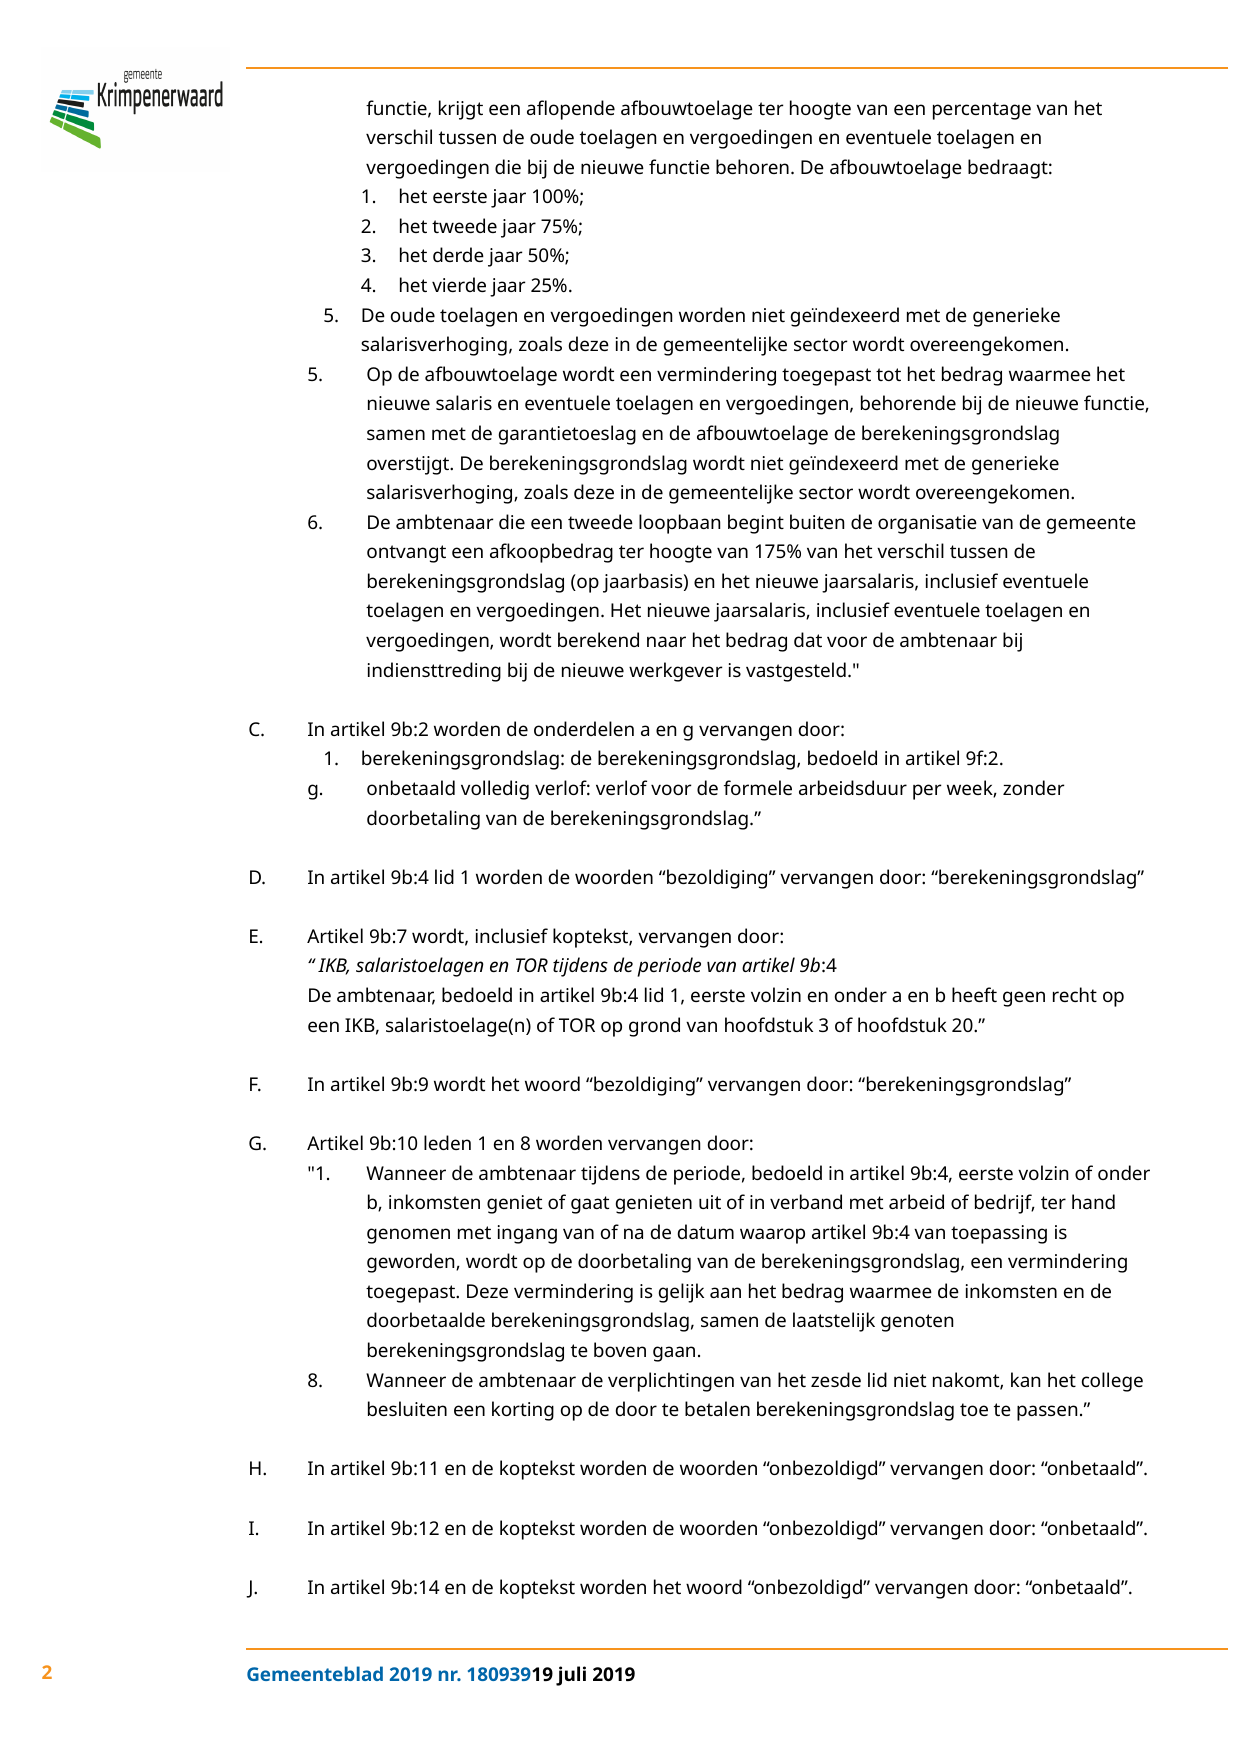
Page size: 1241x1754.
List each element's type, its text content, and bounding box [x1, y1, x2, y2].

list De oude toelagen en vergoedingen worden niet geïndexeerd met de generieke salarisverhoging, zoals deze in de gemeentelijke sector wordt overeengekomen. [323, 302, 1152, 357]
list Op de afbouwtoelage wordt een vermindering toegepast tot het bedrag waarmee het nieuwe salaris en eventuele toelagen en vergoedingen, behorende bij de nieuwe functie, samen met de garantietoeslag en de afbouwtoelage de berekeningsgrondslag overstijgt. De berekeningsgrondslag wordt niet geïndexeerd met de generieke salarisverhoging, zoals deze in de gemeentelijke sector wordt overeengekomen. [307, 361, 1152, 505]
list berekeningsgrondslag: de berekeningsgrondslag, bedoeld in artikel 9f:2. [323, 746, 1152, 771]
list het tweede jaar 75%; [361, 213, 1152, 239]
list De ambtenaar, bedoeld in artikel 9b:4 lid 1, eerste volzin en onder a en b heeft geen recht op een IKB, salaristoelage(n) of TOR op grond van hoofdstuk 3 of hoofdstuk 20.” [248, 982, 1152, 1038]
list In artikel 9b:4 lid 1 worden de woorden “bezoldiging” vervangen door: “berekeningsgrondslag” [248, 864, 1152, 890]
list In artikel 9b:14 en de koptekst worden het woord “onbezoldigd” vervangen door: “onbetaald”. [248, 1574, 1152, 1600]
picture [41, 47, 231, 172]
list Artikel 9b:7 wordt, inclusief koptekst, vervangen door: [248, 923, 1152, 949]
list De ambtenaar die een tweede loopbaan begint buiten de organisatie van de gemeente ontvangt een afkoopbedrag ter hoogte van 175% van het verschil tussen de berekeningsgrondslag (op jaarbasis) en het nieuwe jaarsalaris, inclusief eventuele toelagen en vergoedingen. Het nieuwe jaarsalaris, inclusief eventuele toelagen en vergoedingen, wordt berekend naar het bedrag dat voor de ambtenaar bij indiensttreding bij de nieuwe werkgever is vastgesteld." [307, 509, 1152, 683]
list het derde jaar 50%; [361, 243, 1152, 268]
list Wanneer de ambtenaar de verplichtingen van het zesde lid niet nakomt, kan het college besluiten een korting op de door te betalen berekeningsgrondslag toe te passen.” [307, 1367, 1152, 1422]
list In artikel 9b:2 worden de onderdelen a en g vervangen door: [248, 716, 1152, 742]
list onbetaald volledig verlof: verlof voor de formele arbeidsduur per week, zonder doorbetaling van de berekeningsgrondslag.” [307, 775, 1152, 831]
list functie, krijgt een aflopende afbouwtoelage ter hoogte van een percentage van het verschil tussen de oude toelagen en vergoedingen en eventuele toelagen en vergoedingen die bij de nieuwe functie behoren. De afbouwtoelage bedraagt: [307, 95, 1152, 180]
list het eerste jaar 100%; [361, 183, 1152, 209]
list In artikel 9b:9 wordt het woord “bezoldiging” vervangen door: “berekeningsgrondslag” [248, 1071, 1152, 1097]
list het vierde jaar 25%. [361, 272, 1152, 298]
list Artikel 9b:10 leden 1 en 8 worden vervangen door: [248, 1130, 1152, 1156]
list In artikel 9b:12 en de koptekst worden de woorden “onbezoldigd” vervangen door: “onbetaald”. [248, 1515, 1152, 1541]
list In artikel 9b:11 en de koptekst worden de woorden “onbezoldigd” vervangen door: “onbetaald”. [248, 1456, 1152, 1481]
list Wanneer de ambtenaar tijdens de periode, bedoeld in artikel 9b:4, eerste volzin of onder b, inkomsten geniet of gaat genieten uit of in verband met arbeid of bedrijf, ter hand genomen met ingang van of na de datum waarop artikel 9b:4 van toepassing is geworden, wordt op de doorbetaling van de berekeningsgrondslag, een vermindering toegepast. Deze vermindering is gelijk aan het bedrag waarmee de inkomsten en de doorbetaalde berekeningsgrondslag, samen de laatstelijk genoten berekeningsgrondslag te boven gaan. [307, 1160, 1152, 1363]
list “ IKB, salaristoelagen en TOR tijdens de periode van artikel 9b:4 [248, 953, 1152, 978]
